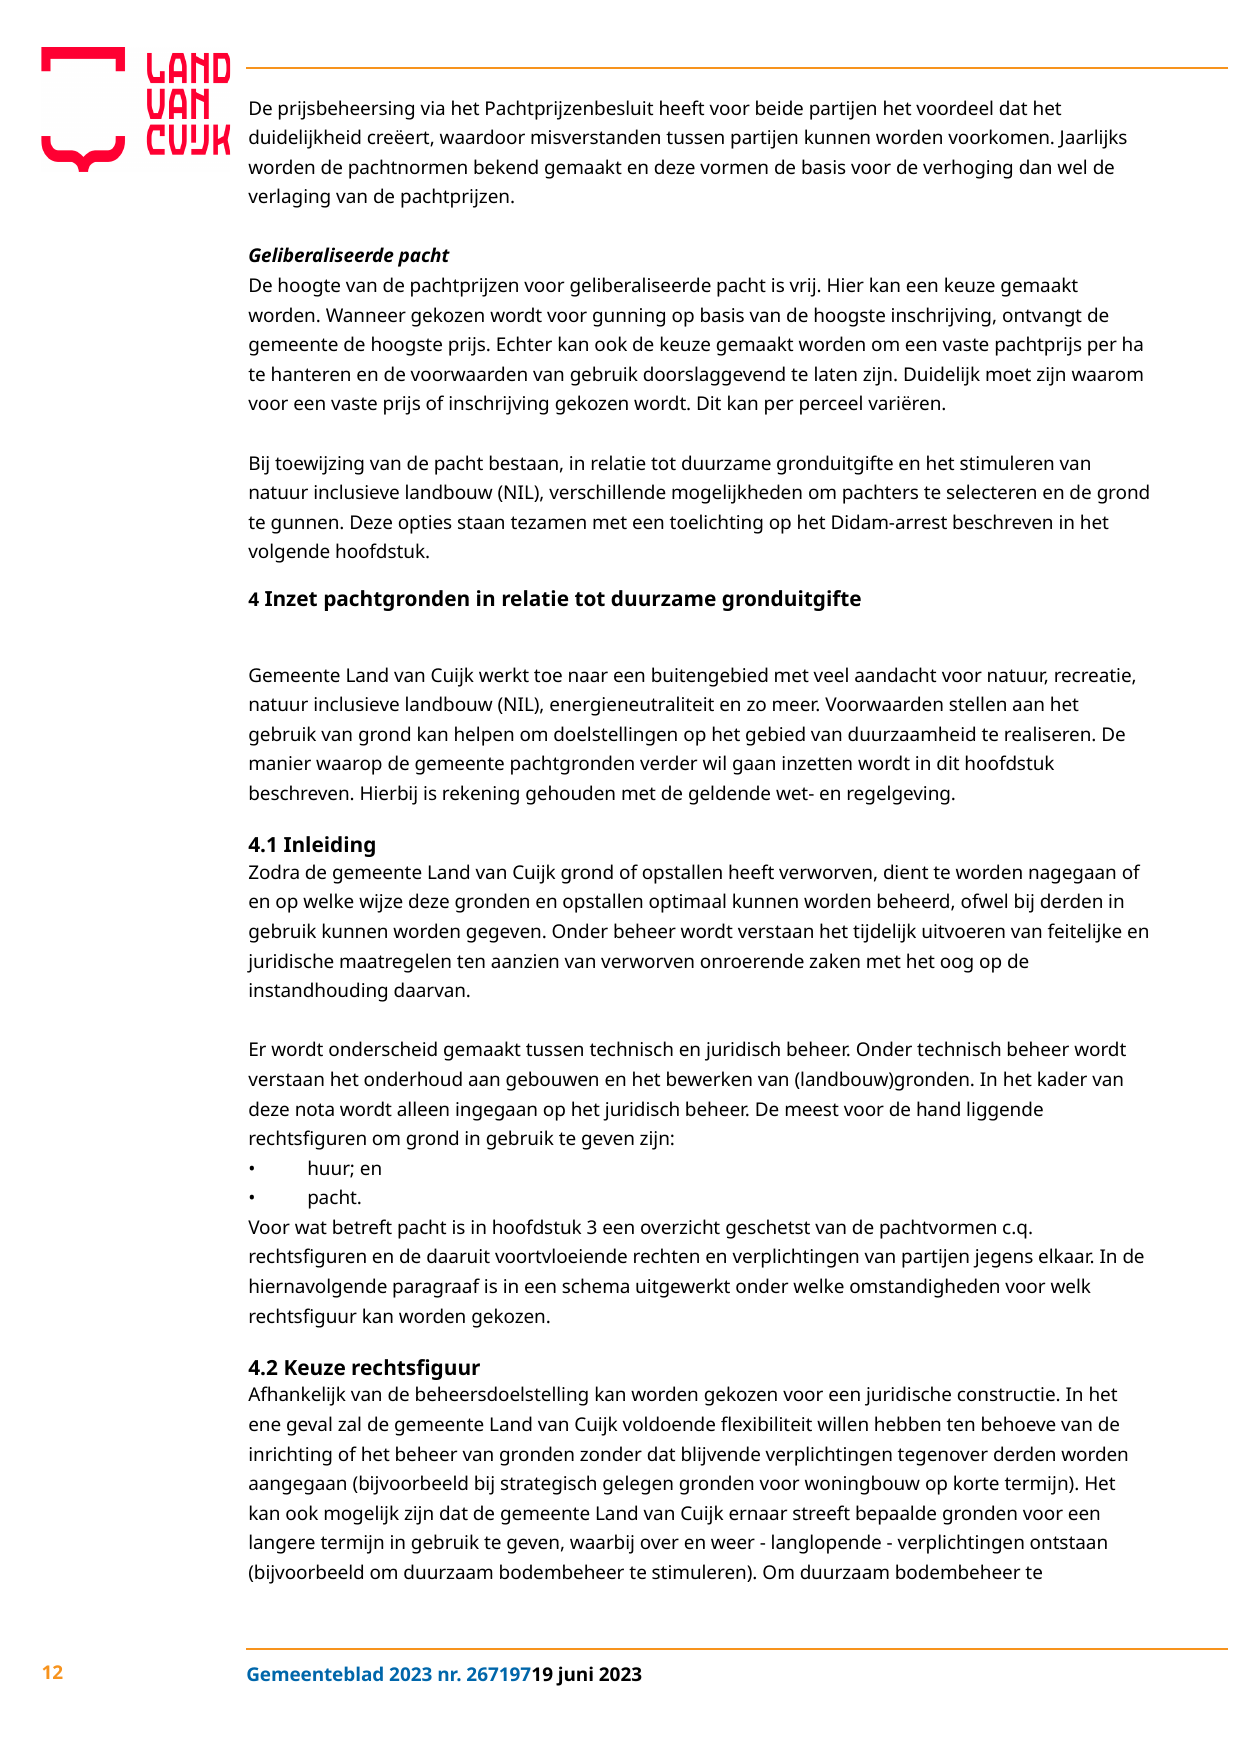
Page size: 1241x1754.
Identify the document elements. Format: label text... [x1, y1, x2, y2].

list huur; en [248, 1155, 1152, 1181]
text Afhankelijk van de beheersdoelstelling kan worden gekozen voor een juridische constructie. In het ene geval zal de gemeente Land van Cuijk voldoende flexibiliteit willen hebben ten behoeve van de inrichting of het beheer van gronden zonder dat blijvende verplichtingen tegenover derden worden aangegaan (bijvoorbeeld bij strategisch gelegen gronden voor woningbouw op korte termijn). Het kan ook mogelijk zijn dat de gemeente Land van Cuijk ernaar streeft bepaalde gronden voor een langere termijn in gebruik te geven, waarbij over en weer - langlopende - verplichtingen ontstaan (bijvoorbeeld om duurzaam bodembeheer te stimuleren). Om duurzaam bodembeheer te [248, 1382, 1152, 1585]
text Geliberaliseerde pacht [248, 243, 1152, 268]
text De hoogte van de pachtprijzen voor geliberaliseerde pacht is vrij. Hier kan een keuze gemaakt worden. Wanneer gekozen wordt voor gunning op basis van de hoogste inschrijving, ontvangt de gemeente de hoogste prijs. Echter kan ook de keuze gemaakt worden om een vaste pachtprijs per ha te hanteren en de voorwaarden van gebruik doorslaggevend te laten zijn. Duidelijk moet zijn waarom voor een vaste prijs of inschrijving gekozen wordt. Dit kan per perceel variëren. [248, 272, 1152, 416]
text Gemeente Land van Cuijk werkt toe naar een buitengebied met veel aandacht voor natuur, recreatie, natuur inclusieve landbouw (NIL), energieneutraliteit en zo meer. Voorwaarden stellen aan het gebruik van grond kan helpen om doelstellingen op het gebied van duurzaamheid te realiseren. De manier waarop de gemeente pachtgronden verder wil gaan inzetten wordt in dit hoofdstuk beschreven. Hierbij is rekening gehouden met de geldende wet- en regelgeving. [248, 662, 1152, 806]
text 4.2 Keuze rechtsfiguur [248, 1353, 1152, 1382]
text De prijsbeheersing via het Pachtprijzenbesluit heeft voor beide partijen het voordeel dat het duidelijkheid creëert, waardoor misverstanden tussen partijen kunnen worden voorkomen. Jaarlijks worden de pachtnormen bekend gemaakt en deze vormen de basis voor de verhoging dan wel de verlaging van de pachtprijzen. [248, 95, 1152, 209]
picture [41, 47, 231, 172]
text Voor wat betreft pacht is in hoofdstuk 3 een overzicht geschetst van de pachtvormen c.q. rechtsfiguren en de daaruit voortvloeiende rechten en verplichtingen van partijen jegens elkaar. In de hiernavolgende paragraaf is in een schema uitgewerkt onder welke omstandigheden voor welk rechtsfiguur kan worden gekozen. [248, 1214, 1152, 1328]
list pacht. [248, 1184, 1152, 1210]
text Er wordt onderscheid gemaakt tussen technisch en juridisch beheer. Onder technisch beheer wordt verstaan het onderhoud aan gebouwen en het bewerken van (landbouw)gronden. In het kader van deze nota wordt alleen ingegaan op het juridisch beheer. De meest voor de hand liggende rechtsfiguren om grond in gebruik te geven zijn: [248, 1037, 1152, 1151]
text 4.1 Inleiding [248, 831, 1152, 859]
text Bij toewijzing van de pacht bestaan, in relatie tot duurzame gronduitgifte en het stimuleren van natuur inclusieve landbouw (NIL), verschillende mogelijkheden om pachters te selecteren en de grond te gunnen. Deze opties staan tezamen met een toelichting op het Didam-arrest beschreven in het volgende hoofdstuk. [248, 450, 1152, 564]
text 4 Inzet pachtgronden in relatie tot duurzame gronduitgifte [248, 584, 1152, 613]
text Zodra de gemeente Land van Cuijk grond of opstallen heeft verworven, dient te worden nagegaan of en op welke wijze deze gronden en opstallen optimaal kunnen worden beheerd, ofwel bij derden in gebruik kunnen worden gegeven. Onder beheer wordt verstaan het tijdelijk uitvoeren van feitelijke en juridische maatregelen ten aanzien van verworven onroerende zaken met het oog op de instandhouding daarvan. [248, 859, 1152, 1003]
